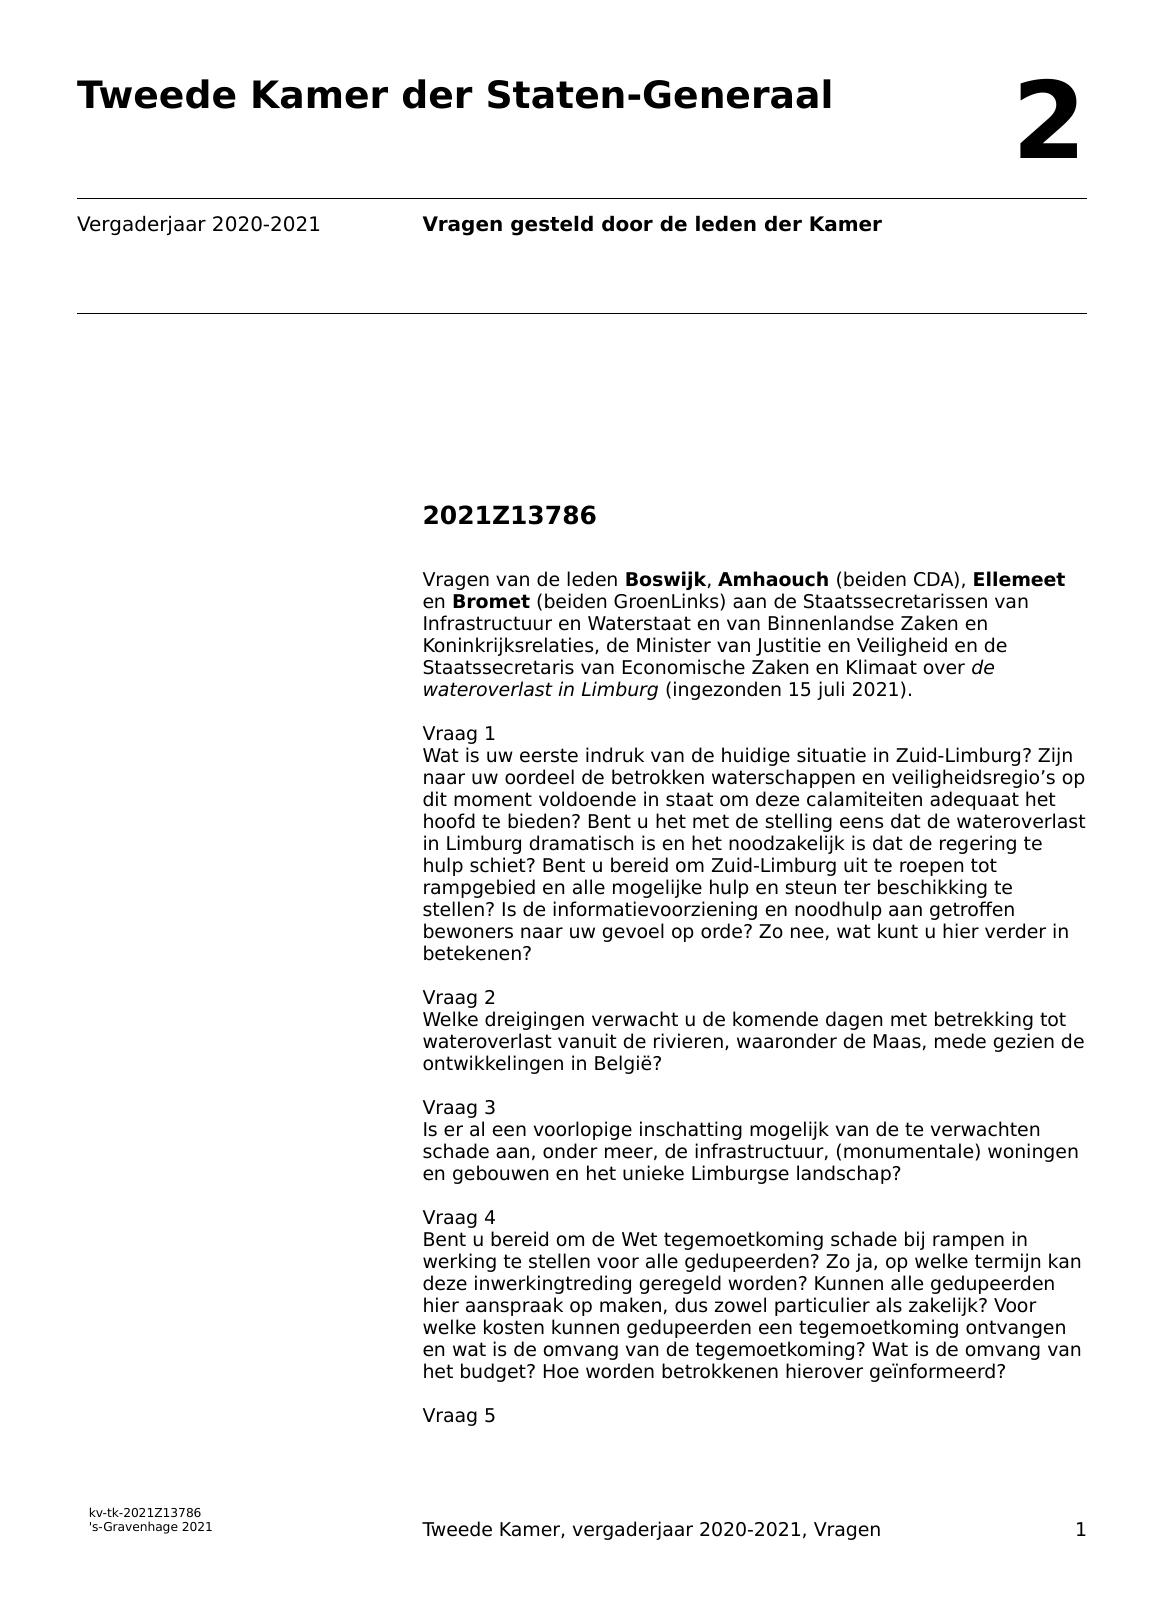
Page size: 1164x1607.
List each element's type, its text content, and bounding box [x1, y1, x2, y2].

text 2021Z13786 [422, 501, 1087, 531]
table_cell Vergaderjaar 2020-2021 [77, 199, 422, 313]
text Vraag 3 [422, 1097, 1087, 1119]
text Is er al een voorlopige inschatting mogelijk van de te verwachten schade aan, onder meer, de infrastructuur, (monumentale) woningen en gebouwen en het unieke Limburgse landschap? [422, 1119, 1087, 1185]
text Vraag 2 [422, 987, 1087, 1009]
table_header Tweede Kamer der Staten-Generaal [77, 59, 886, 198]
text Bent u bereid om de Wet tegemoetkoming schade bij rampen in werking te stellen voor alle gedupeerden? Zo ja, op welke termijn kan deze inwerkingtreding geregeld worden? Kunnen alle gedupeerden hier aanspraak op maken, dus zowel particulier als zakelijk? Voor welke kosten kunnen gedupeerden een tegemoetkoming ontvangen en wat is de omvang van de tegemoetkoming? Wat is de omvang van het budget? Hoe worden betrokkenen hierover geïnformeerd? [422, 1229, 1087, 1383]
text Welke dreigingen verwacht u de komende dagen met betrekking tot wateroverlast vanuit de rivieren, waaronder de Maas, mede gezien de ontwikkelingen in België? [422, 1009, 1087, 1075]
table_cell Vragen gesteld door de leden der Kamer [422, 199, 1087, 313]
text kv-tk-2021Z13786 [88, 1506, 323, 1520]
table_header 2 [886, 59, 1087, 198]
text Vraag 5 [422, 1405, 1087, 1427]
text Vragen van de leden Boswijk, Amhaouch (beiden CDA), Ellemeet en Bromet (beiden GroenLinks) aan de Staatssecretarissen van Infrastructuur en Waterstaat en van Binnenlandse Zaken en Koninkrijksrelaties, de Minister van Justitie en Veiligheid en de Staatssecretaris van Economische Zaken en Klimaat over de wateroverlast in Limburg (ingezonden 15 juli 2021). [422, 569, 1087, 701]
text Vraag 4 [422, 1207, 1087, 1229]
text Vraag 1 [422, 723, 1087, 745]
text Wat is uw eerste indruk van de huidige situatie in Zuid-Limburg? Zijn naar uw oordeel de betrokken waterschappen en veiligheidsregio’s op dit moment voldoende in staat om deze calamiteiten adequaat het hoofd te bieden? Bent u het met de stelling eens dat de wateroverlast in Limburg dramatisch is en het noodzakelijk is dat de regering te hulp schiet? Bent u bereid om Zuid-Limburg uit te roepen tot rampgebied en alle mogelijke hulp en steun ter beschikking te stellen? Is de informatievoorziening en noodhulp aan getroffen bewoners naar uw gevoel op orde? Zo nee, wat kunt u hier verder in betekenen? [422, 745, 1087, 964]
text 's-Gravenhage 2021 [88, 1520, 323, 1534]
